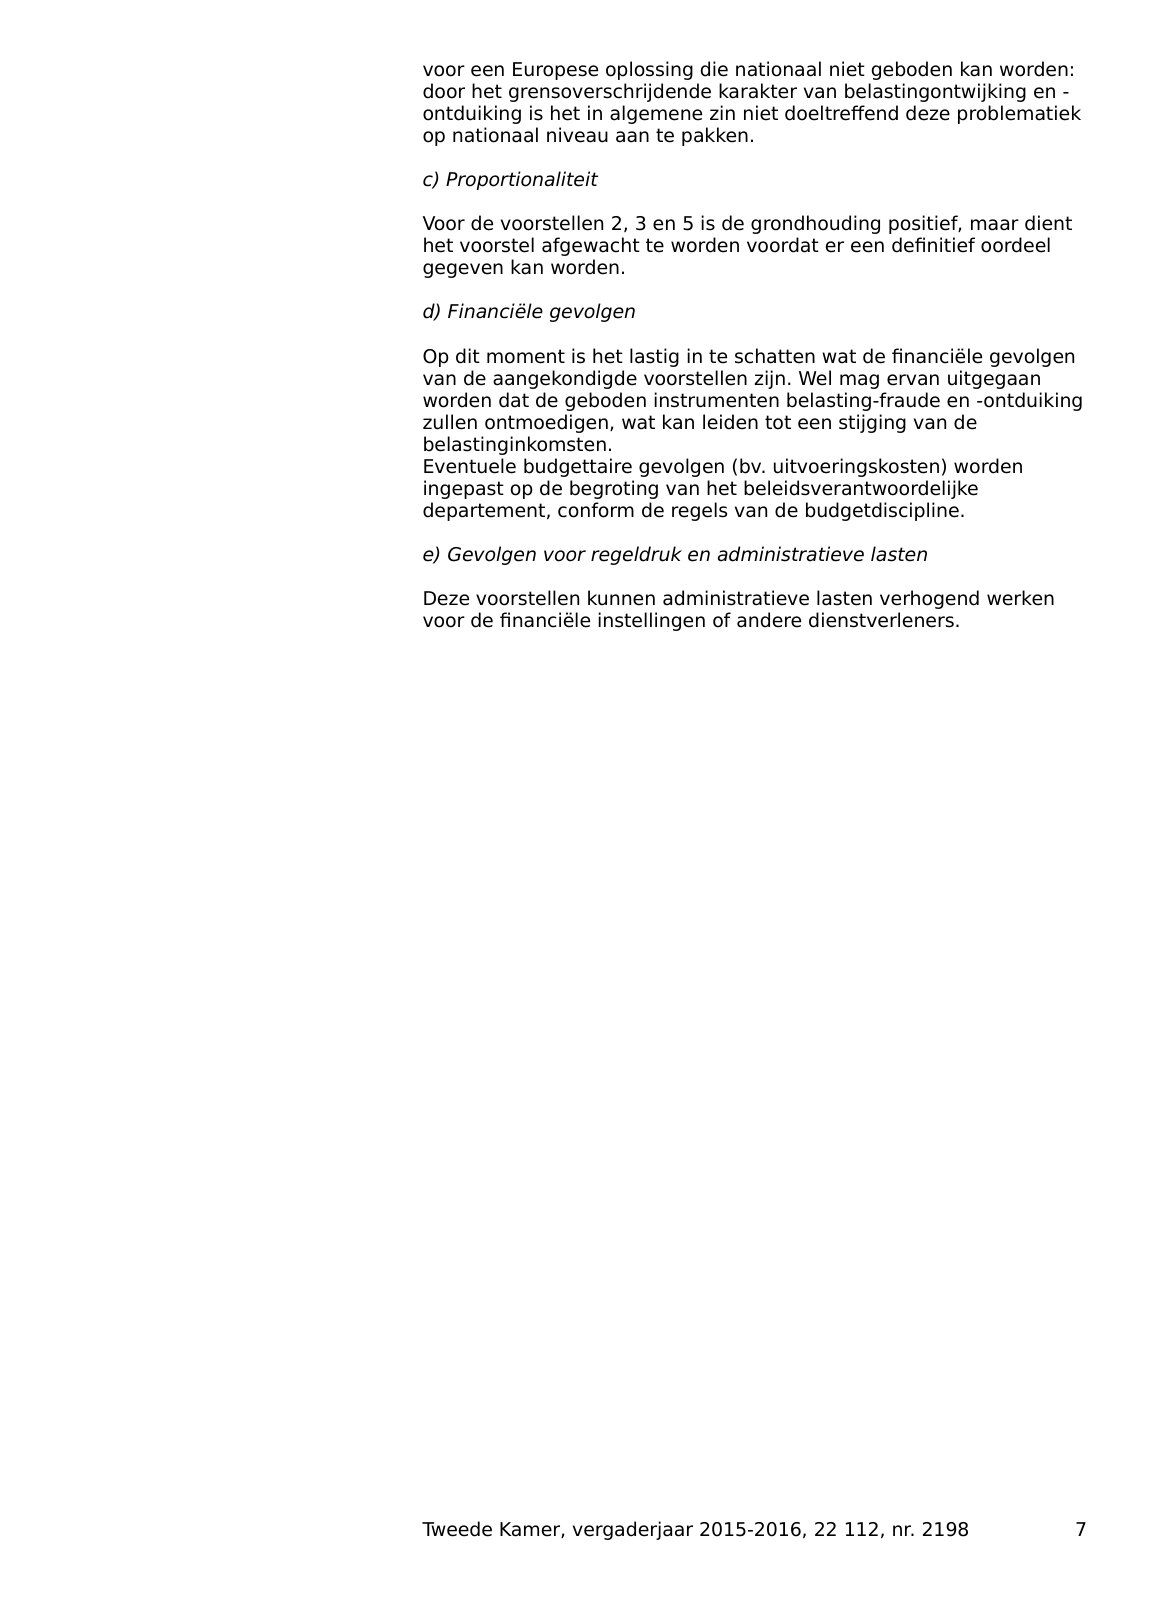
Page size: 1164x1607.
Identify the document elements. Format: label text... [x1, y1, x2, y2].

text Op dit moment is het lastig in te schatten wat de financiële gevolgen van de aangekondigde voorstellen zijn. Wel mag ervan uitgegaan worden dat de geboden instrumenten belasting-fraude en -ontduiking zullen ontmoedigen, wat kan leiden tot een stijging van de belastinginkomsten. [422, 346, 1087, 456]
subtitle d) Financiële gevolgen [422, 301, 1087, 323]
text voor een Europese oplossing die nationaal niet geboden kan worden: door het grensoverschrijdende karakter van belastingontwijking en -ontduiking is het in algemene zin niet doeltreffend deze problematiek op nationaal niveau aan te pakken. [422, 59, 1087, 147]
text Deze voorstellen kunnen administratieve lasten verhogend werken voor de financiële instellingen of andere dienstverleners. [422, 588, 1087, 632]
subtitle c) Proportionaliteit [422, 169, 1087, 191]
subtitle e) Gevolgen voor regeldruk en administratieve lasten [422, 544, 1087, 566]
text Eventuele budgettaire gevolgen (bv. uitvoeringskosten) worden ingepast op de begroting van het beleidsverantwoordelijke departement, conform de regels van de budgetdiscipline. [422, 456, 1087, 521]
text Voor de voorstellen 2, 3 en 5 is de grondhouding positief, maar dient het voorstel afgewacht te worden voordat er een definitief oordeel gegeven kan worden. [422, 213, 1087, 279]
